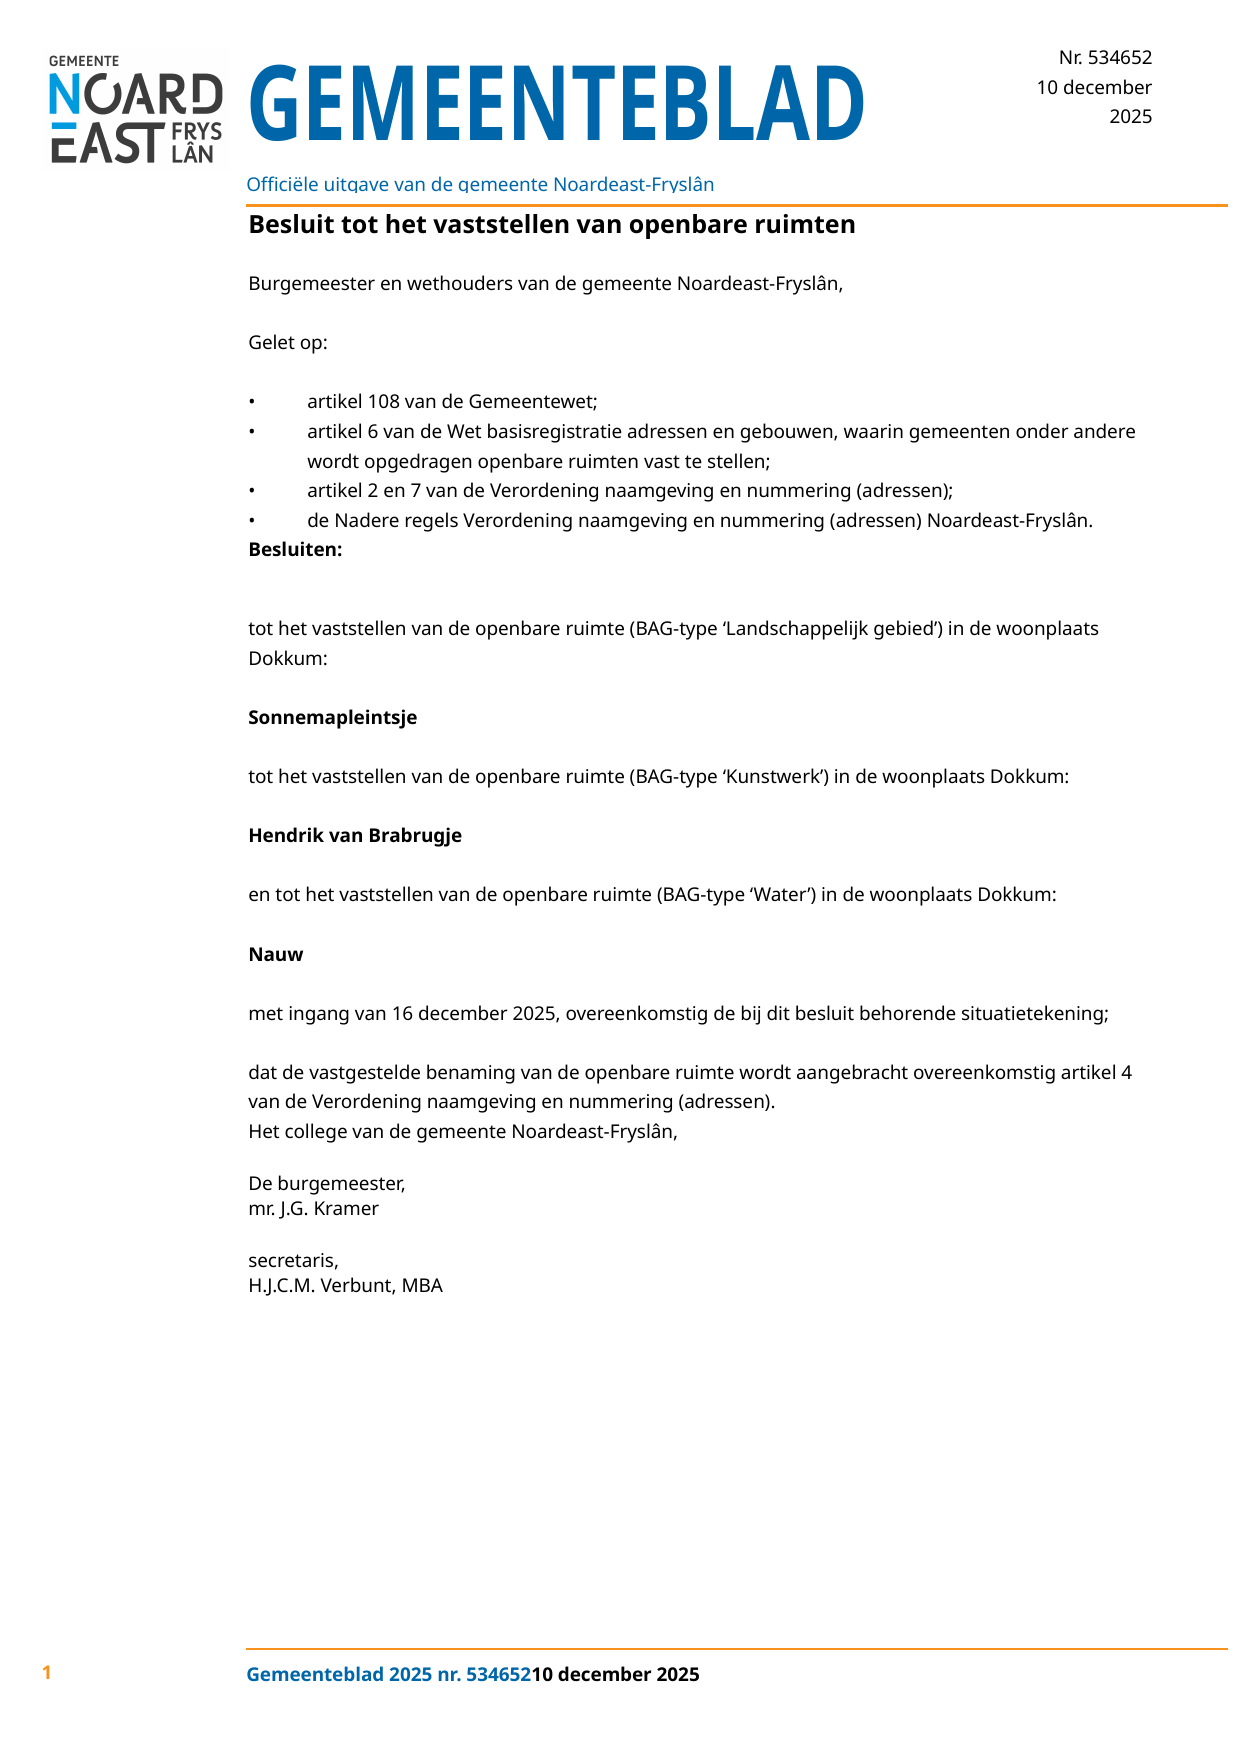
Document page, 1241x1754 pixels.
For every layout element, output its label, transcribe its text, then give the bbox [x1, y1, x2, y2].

text dat de vastgestelde benaming van de openbare ruimte wordt aangebracht overeenkomstig artikel 4 van de Verordening naamgeving en nummering (adressen). [248, 1059, 1152, 1114]
picture [41, 47, 231, 172]
text H.J.C.M. Verbunt, MBA [248, 1273, 1152, 1298]
list artikel 6 van de Wet basisregistratie adressen en gebouwen, waarin gemeenten onder andere wordt opgedragen openbare ruimten vast te stellen; [248, 418, 1152, 473]
text Hendrik van Brabrugje [248, 822, 1152, 848]
text tot het vaststellen van de openbare ruimte (BAG-type ‘Kunstwerk’) in de woonplaats Dokkum: [248, 763, 1152, 789]
text mr. J.G. Kramer [248, 1196, 1152, 1221]
text Burgemeester en wethouders van de gemeente Noardeast-Fryslân, [248, 270, 1152, 296]
text De burgemeester, [248, 1170, 1152, 1196]
text Gelet op: [248, 329, 1152, 355]
list artikel 108 van de Gemeentewet; [248, 389, 1152, 414]
text secretaris, [248, 1247, 1152, 1273]
text Besluit tot het vaststellen van openbare ruimten [248, 207, 1152, 241]
text Sonnemapleintsje [248, 704, 1152, 730]
text Het college van de gemeente Noardeast-Fryslân, [248, 1118, 1152, 1144]
text met ingang van 16 december 2025, overeenkomstig de bij dit besluit behorende situatietekening; [248, 1000, 1152, 1026]
list de Nadere regels Verordening naamgeving en nummering (adressen) Noardeast-Fryslân. [248, 507, 1152, 533]
text Nauw [248, 941, 1152, 967]
text tot het vaststellen van de openbare ruimte (BAG-type ‘Landschappelijk gebied’) in de woonplaats Dokkum: [248, 615, 1152, 671]
list artikel 2 en 7 van de Verordening naamgeving en nummering (adressen); [248, 477, 1152, 503]
text Besluiten: [248, 537, 1152, 562]
text en tot het vaststellen van de openbare ruimte (BAG-type ‘Water’) in de woonplaats Dokkum: [248, 882, 1152, 907]
